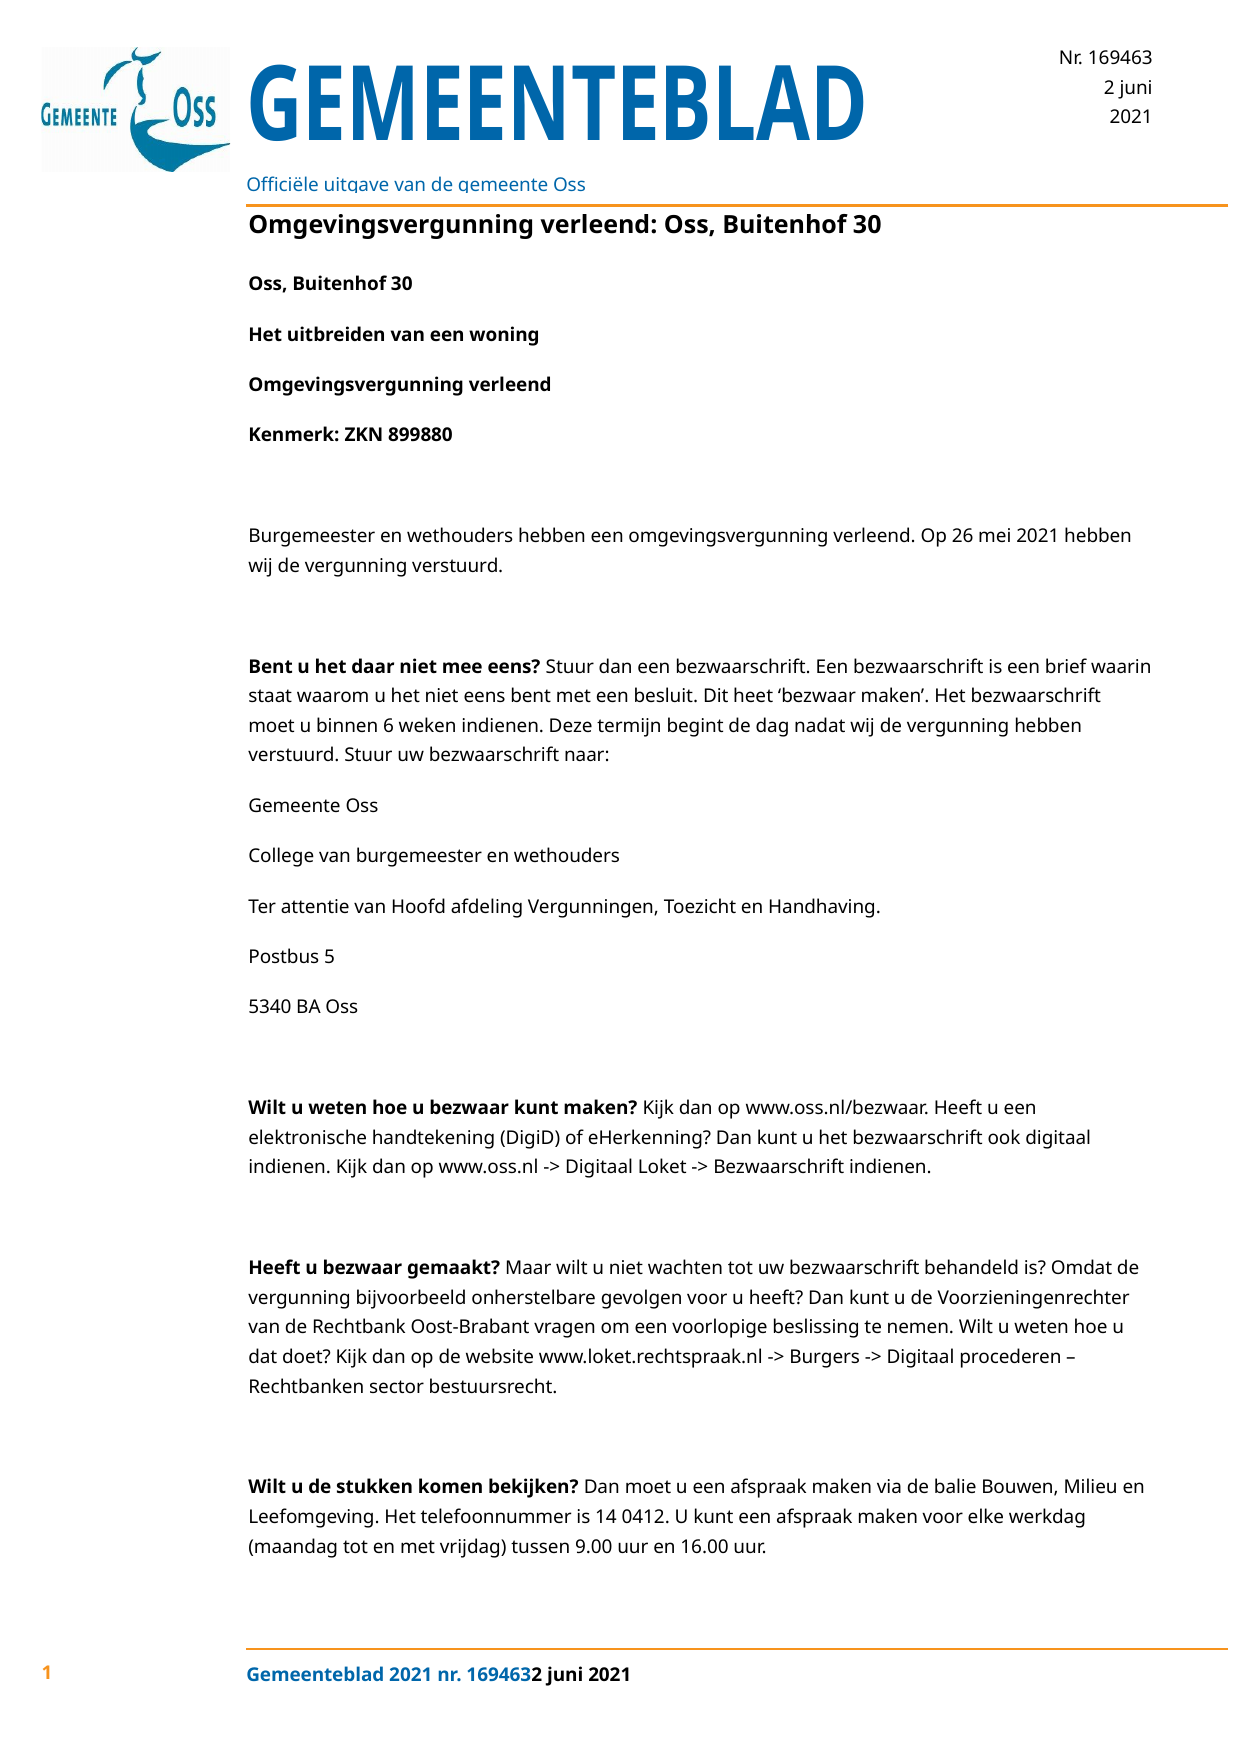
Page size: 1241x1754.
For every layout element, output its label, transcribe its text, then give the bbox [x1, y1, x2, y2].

text Wilt u weten hoe u bezwaar kunt maken? Kijk dan op www.oss.nl/bezwaar. Heeft u een elektronische handtekening (DigiD) of eHerkenning? Dan kunt u het bezwaarschrift ook digitaal indienen. Kijk dan op www.oss.nl -> Digitaal Loket -> Bezwaarschrift indienen. [248, 1094, 1152, 1179]
text 5340 BA Oss [248, 994, 1152, 1019]
text Bent u het daar niet mee eens? Stuur dan een bezwaarschrift. Een bezwaarschrift is een brief waarin staat waarom u het niet eens bent met een besluit. Dit heet ‘bezwaar maken’. Het bezwaarschrift moet u binnen 6 weken indienen. Deze termijn begint de dag nadat wij de vergunning hebben verstuurd. Stuur uw bezwaarschrift naar: [248, 653, 1152, 767]
text Kenmerk: ZKN 899880 [248, 422, 1152, 447]
text Wilt u de stukken komen bekijken? Dan moet u een afspraak maken via de balie Bouwen, Milieu en Leefomgeving. Het telefoonnummer is 14 0412. U kunt een afspraak maken voor elke werkdag (maandag tot en met vrijdag) tussen 9.00 uur en 16.00 uur. [248, 1474, 1152, 1558]
text Omgevingsvergunning verleend: Oss, Buitenhof 30 [248, 207, 1152, 241]
text Oss, Buitenhof 30 [248, 270, 1152, 296]
text College van burgemeester en wethouders [248, 842, 1152, 868]
text Omgevingsvergunning verleend [248, 371, 1152, 397]
text Burgemeester en wethouders hebben een omgevingsvergunning verleend. Op 26 mei 2021 hebben wij de vergunning verstuurd. [248, 522, 1152, 578]
text Postbus 5 [248, 943, 1152, 969]
picture [41, 47, 231, 172]
text Gemeente Oss [248, 792, 1152, 818]
text Heeft u bezwaar gemaakt? Maar wilt u niet wachten tot uw bezwaarschrift behandeld is? Omdat de vergunning bijvoorbeeld onherstelbare gevolgen voor u heeft? Dan kunt u de Voorzieningenrechter van de Rechtbank Oost-Brabant vragen om een voorlopige beslissing te nemen. Wilt u weten hoe u dat doet? Kijk dan op de website www.loket.rechtspraak.nl -> Burgers -> Digitaal procederen – Rechtbanken sector bestuursrecht. [248, 1254, 1152, 1398]
text Het uitbreiden van een woning [248, 321, 1152, 346]
text Ter attentie van Hoofd afdeling Vergunningen, Toezicht en Handhaving. [248, 893, 1152, 918]
